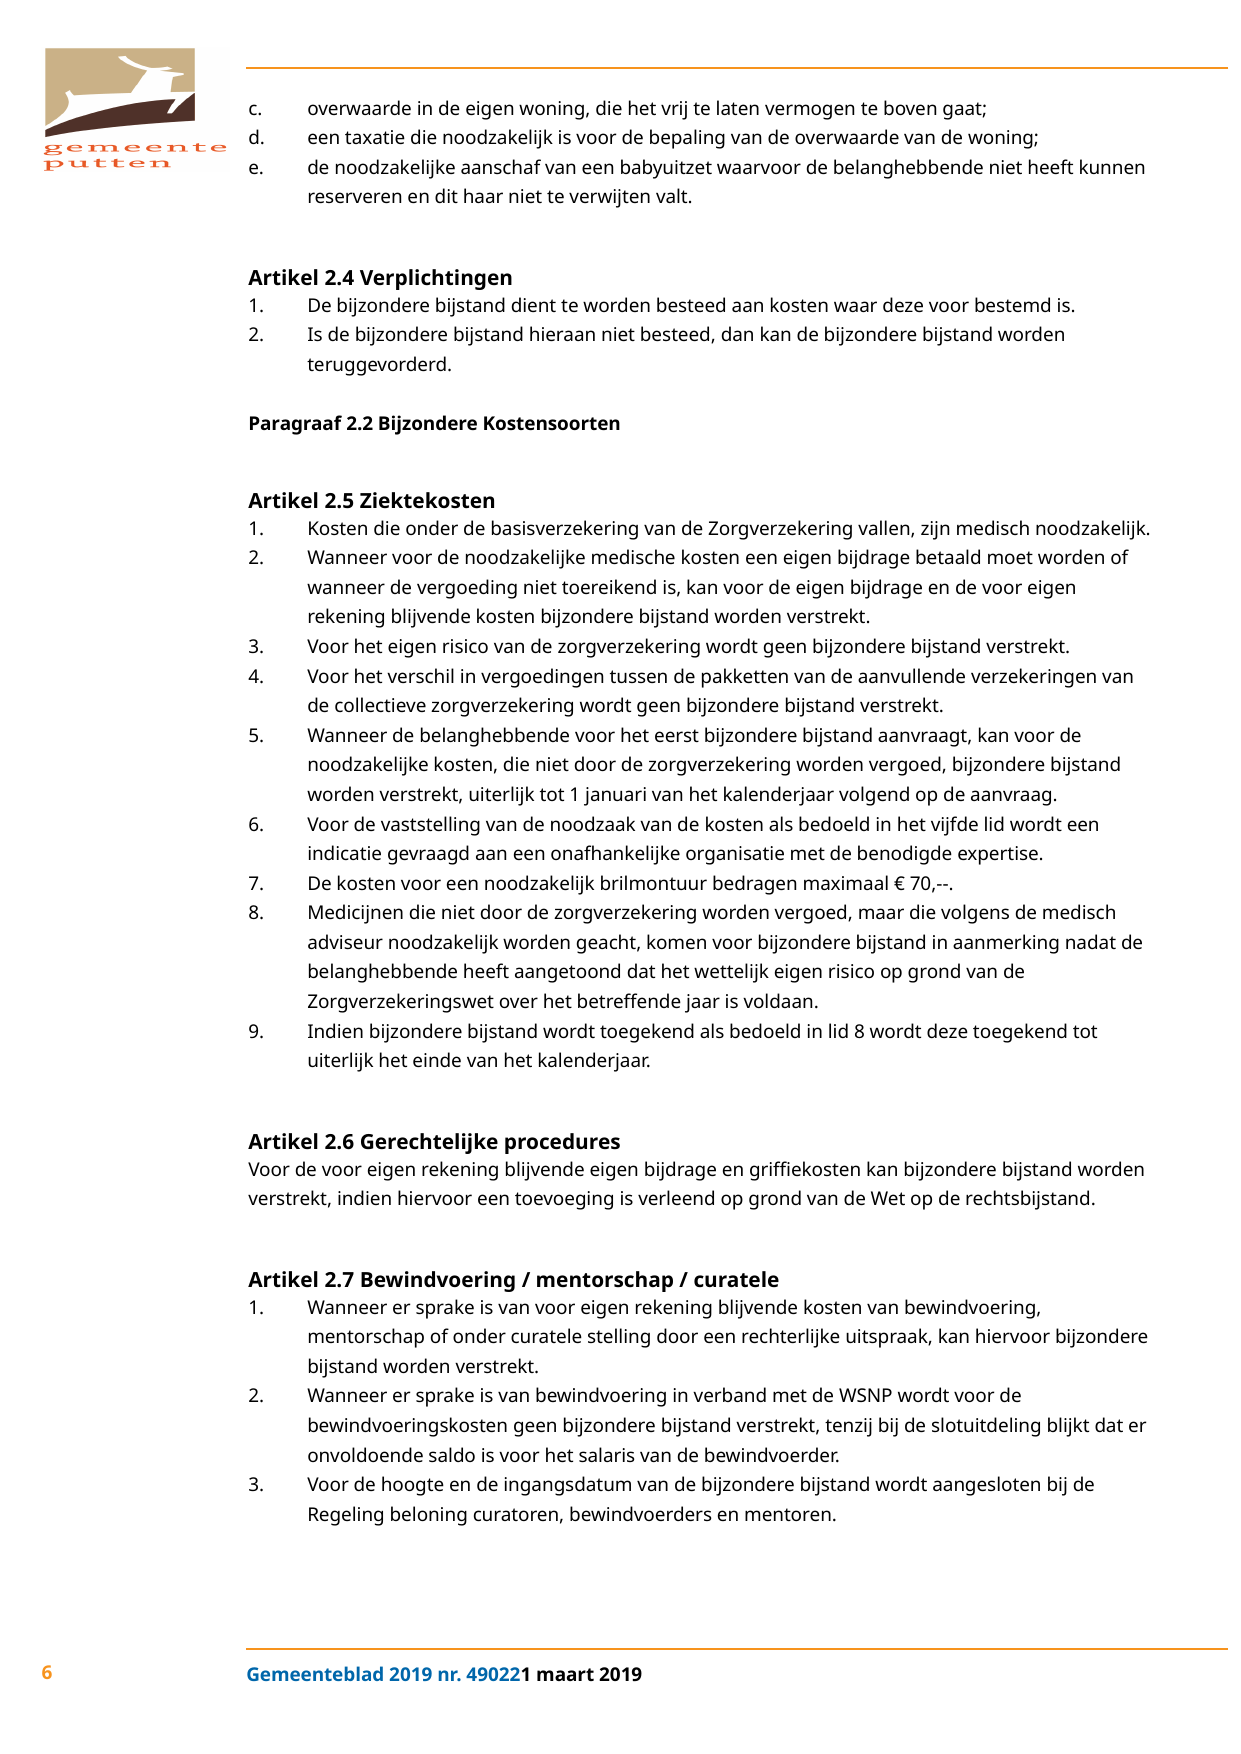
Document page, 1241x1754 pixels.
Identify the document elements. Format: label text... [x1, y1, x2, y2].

list De kosten voor een noodzakelijk brilmontuur bedragen maximaal € 70,--. [248, 870, 1152, 896]
list Wanneer er sprake is van bewindvoering in verband met de WSNP wordt voor de bewindvoeringskosten geen bijzondere bijstand verstrekt, tenzij bij de slotuitdeling blijkt dat er onvoldoende saldo is voor het salaris van de bewindvoerder. [248, 1383, 1152, 1467]
list De bijzondere bijstand dient te worden besteed aan kosten waar deze voor bestemd is. [248, 292, 1152, 318]
list een taxatie die noodzakelijk is voor de bepaling van de overwaarde van de woning; [248, 124, 1152, 150]
list Is de bijzondere bijstand hieraan niet besteed, dan kan de bijzondere bijstand worden teruggevorderd. [248, 322, 1152, 377]
list Voor het eigen risico van de zorgverzekering wordt geen bijzondere bijstand verstrekt. [248, 633, 1152, 659]
list de noodzakelijke aanschaf van een babyuitzet waarvoor de belanghebbende niet heeft kunnen reserveren en dit haar niet te verwijten valt. [248, 154, 1152, 209]
text Artikel 2.4 Verplichtingen [248, 263, 1152, 292]
list Wanneer er sprake is van voor eigen rekening blijvende kosten van bewindvoering, mentorschap of onder curatele stelling door een rechterlijke uitspraak, kan hiervoor bijzondere bijstand worden verstrekt. [248, 1294, 1152, 1379]
text Voor de voor eigen rekening blijvende eigen bijdrage en griffiekosten kan bijzondere bijstand worden verstrekt, indien hiervoor een toevoeging is verleend op grond van de Wet op de rechtsbijstand. [248, 1156, 1152, 1211]
text Artikel 2.7 Bewindvoering / mentorschap / curatele [248, 1265, 1152, 1294]
list Indien bijzondere bijstand wordt toegekend als bedoeld in lid 8 wordt deze toegekend tot uiterlijk het einde van het kalenderjaar. [248, 1018, 1152, 1073]
list Voor het verschil in vergoedingen tussen de pakketten van de aanvullende verzekeringen van de collectieve zorgverzekering wordt geen bijzondere bijstand verstrekt. [248, 663, 1152, 718]
list Voor de hoogte en de ingangsdatum van de bijzondere bijstand wordt aangesloten bij de Regeling beloning curatoren, bewindvoerders en mentoren. [248, 1471, 1152, 1527]
text Artikel 2.5 Ziektekosten [248, 486, 1152, 515]
text Artikel 2.6 Gerechtelijke procedures [248, 1127, 1152, 1156]
list Wanneer de belanghebbende voor het eerst bijzondere bijstand aanvraagt, kan voor de noodzakelijke kosten, die niet door de zorgverzekering worden vergoed, bijzondere bijstand worden verstrekt, uiterlijk tot 1 januari van het kalenderjaar volgend op de aanvraag. [248, 722, 1152, 807]
picture [41, 47, 231, 172]
list Voor de vaststelling van de noodzaak van de kosten als bedoeld in het vijfde lid wordt een indicatie gevraagd aan een onafhankelijke organisatie met de benodigde expertise. [248, 811, 1152, 866]
list Medicijnen die niet door de zorgverzekering worden vergoed, maar die volgens de medisch adviseur noodzakelijk worden geacht, komen voor bijzondere bijstand in aanmerking nadat de belanghebbende heeft aangetoond dat het wettelijk eigen risico op grond van de Zorgverzekeringswet over het betreffende jaar is voldaan. [248, 899, 1152, 1014]
text Paragraaf 2.2 Bijzondere Kostensoorten [248, 410, 1152, 436]
list overwaarde in de eigen woning, die het vrij te laten vermogen te boven gaat; [248, 95, 1152, 121]
list Kosten die onder de basisverzekering van de Zorgverzekering vallen, zijn medisch noodzakelijk. [248, 515, 1152, 541]
list Wanneer voor de noodzakelijke medische kosten een eigen bijdrage betaald moet worden of wanneer de vergoeding niet toereikend is, kan voor de eigen bijdrage en de voor eigen rekening blijvende kosten bijzondere bijstand worden verstrekt. [248, 544, 1152, 629]
